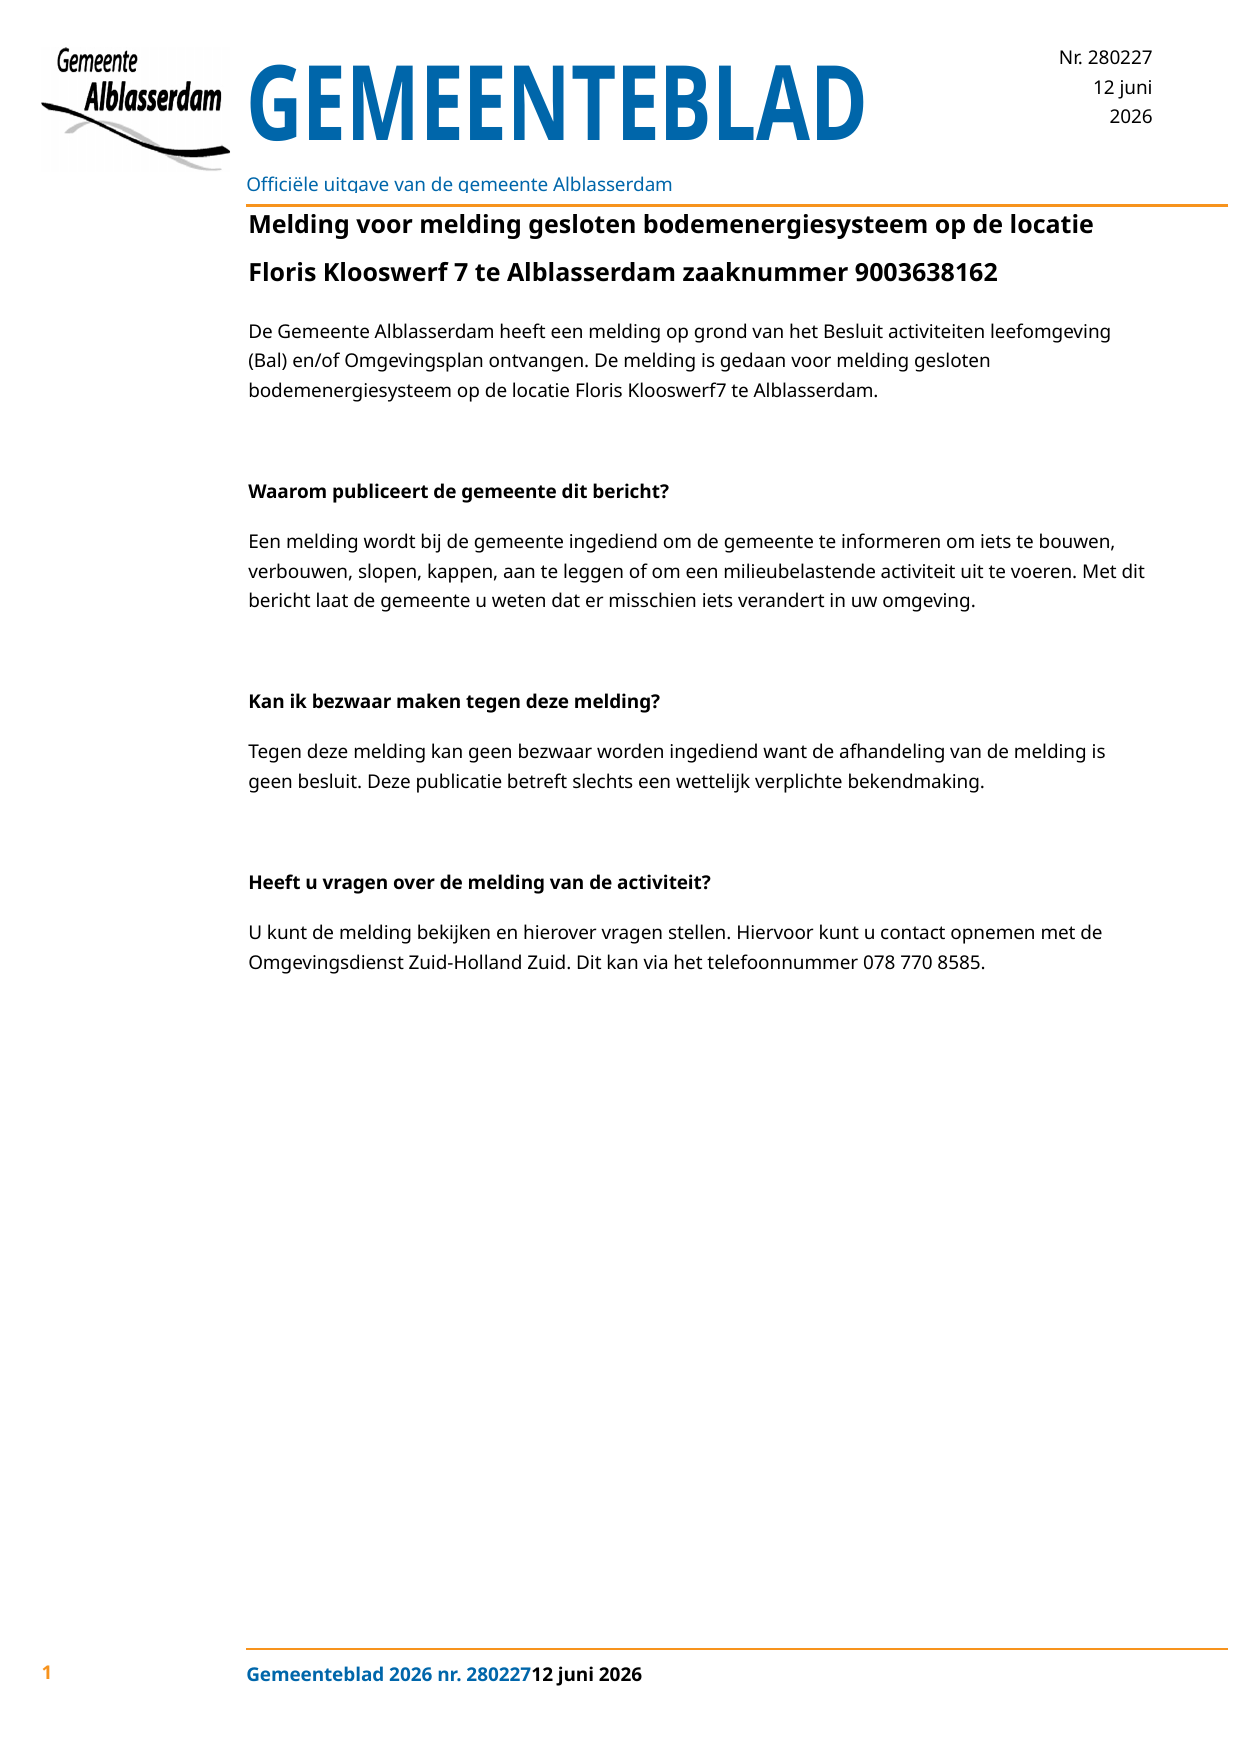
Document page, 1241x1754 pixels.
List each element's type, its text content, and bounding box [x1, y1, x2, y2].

text Kan ik bezwaar maken tegen deze melding? [248, 688, 1152, 714]
text Melding voor melding gesloten bodemenergiesysteem op de locatie Floris Klooswerf 7 te Alblasserdam zaaknummer 9003638162 [248, 207, 1152, 288]
text De Gemeente Alblasserdam heeft een melding op grond van het Besluit activiteiten leefomgeving (Bal) en/of Omgevingsplan ontvangen. De melding is gedaan voor melding gesloten bodemenergiesysteem op de locatie Floris Klooswerf7 te Alblasserdam. [248, 318, 1152, 403]
text Tegen deze melding kan geen bezwaar worden ingediend want de afhandeling van de melding is geen besluit. Deze publicatie betreft slechts een wettelijk verplichte bekendmaking. [248, 739, 1152, 794]
text U kunt de melding bekijken en hierover vragen stellen. Hiervoor kunt u contact opnemen met de Omgevingsdienst Zuid-Holland Zuid. Dit kan via het telefoonnummer 078 770 8585. [248, 919, 1152, 975]
text Een melding wordt bij de gemeente ingediend om de gemeente te informeren om iets te bouwen, verbouwen, slopen, kappen, aan te leggen of om een milieubelastende activiteit uit te voeren. Met dit bericht laat de gemeente u weten dat er misschien iets verandert in uw omgeving. [248, 528, 1152, 613]
text Waarom publiceert de gemeente dit bericht? [248, 478, 1152, 504]
picture [41, 47, 231, 172]
text Heeft u vragen over de melding van de activiteit? [248, 869, 1152, 895]
